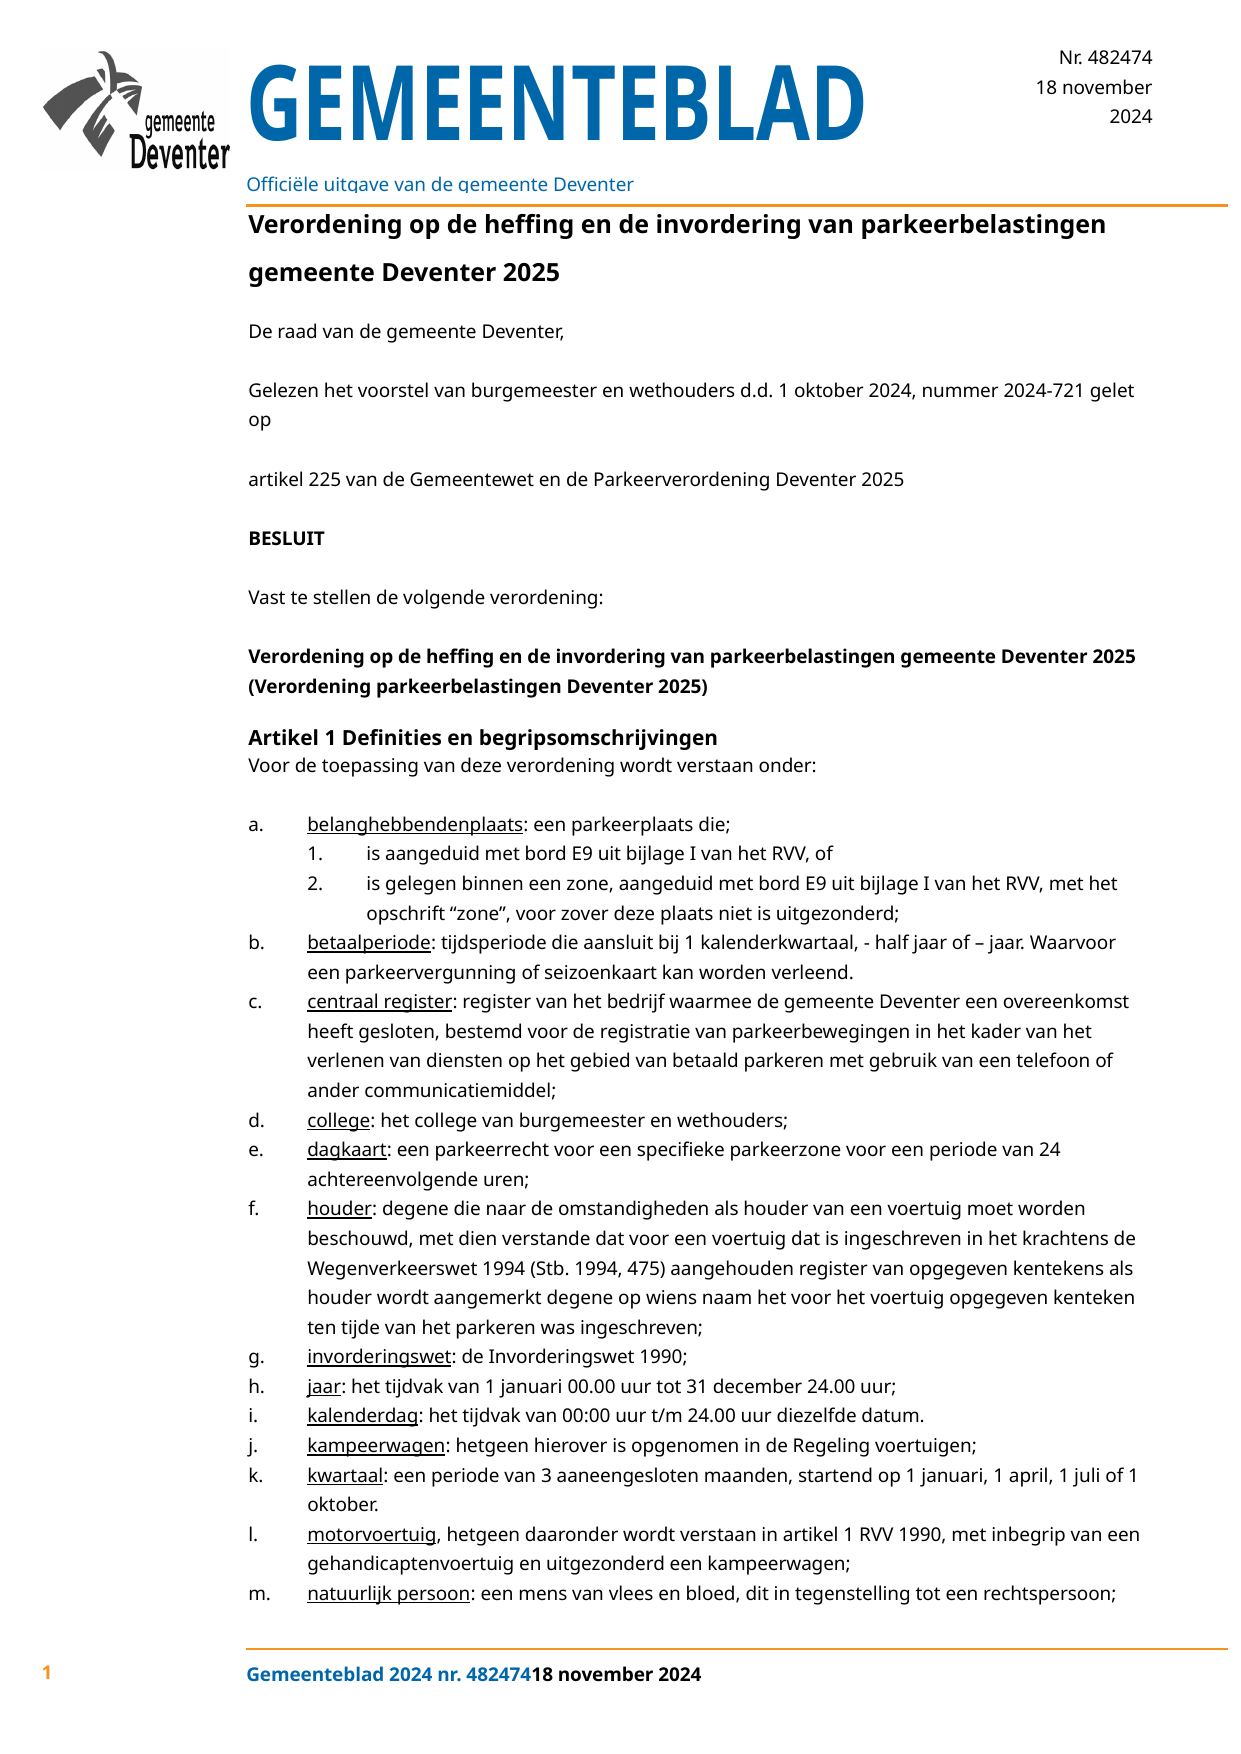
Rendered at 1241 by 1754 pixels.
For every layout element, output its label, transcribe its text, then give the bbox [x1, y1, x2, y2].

picture [41, 47, 231, 172]
list betaalperiode: tijdsperiode die aansluit bij 1 kalenderkwartaal, - half jaar of – jaar. Waarvoor een parkeervergunning of seizoenkaart kan worden verleend. [248, 929, 1152, 984]
list motorvoertuig, hetgeen daaronder wordt verstaan in artikel 1 RVV 1990, met inbegrip van een gehandicaptenvoertuig en uitgezonderd een kampeerwagen; [248, 1521, 1152, 1576]
list houder: degene die naar de omstandigheden als houder van een voertuig moet worden beschouwd, met dien verstande dat voor een voertuig dat is ingeschreven in het krachtens de Wegenverkeerswet 1994 (Stb. 1994, 475) aangehouden register van opgegeven kentekens als houder wordt aangemerkt degene op wiens naam het voor het voertuig opgegeven kenteken ten tijde van het parkeren was ingeschreven; [248, 1196, 1152, 1339]
text Gelezen het voorstel van burgemeester en wethouders d.d. 1 oktober 2024, nummer 2024-721 gelet op [248, 377, 1152, 432]
text artikel 225 van de Gemeentewet en de Parkeerverordening Deventer 2025 [248, 466, 1152, 492]
text Verordening op de heffing en de invordering van parkeerbelastingen gemeente Deventer 2025 (Verordening parkeerbelastingen Deventer 2025) [248, 643, 1152, 699]
text Artikel 1 Definities en begripsomschrijvingen [248, 723, 1152, 752]
list jaar: het tijdvak van 1 januari 00.00 uur tot 31 december 24.00 uur; [248, 1373, 1152, 1399]
text Verordening op de heffing en de invordering van parkeerbelastingen gemeente Deventer 2025 [248, 207, 1152, 288]
list college: het college van burgemeester en wethouders; [248, 1107, 1152, 1132]
list is gelegen binnen een zone, aangeduid met bord E9 uit bijlage I van het RVV, met het opschrift “zone”, voor zover deze plaats niet is uitgezonderd; [307, 870, 1152, 925]
text Vast te stellen de volgende verordening: [248, 584, 1152, 610]
list invorderingswet: de Invorderingswet 1990; [248, 1343, 1152, 1369]
list kwartaal: een periode van 3 aaneengesloten maanden, startend op 1 januari, 1 april, 1 juli of 1 oktober. [248, 1462, 1152, 1517]
list belanghebbendenplaats: een parkeerplaats die; [248, 811, 1152, 837]
list centraal register: register van het bedrijf waarmee de gemeente Deventer een overeenkomst heeft gesloten, bestemd voor de registratie van parkeerbewegingen in het kader van het verlenen van diensten op het gebied van betaald parkeren met gebruik van een telefoon of ander communicatiemiddel; [248, 988, 1152, 1103]
list kampeerwagen: hetgeen hierover is opgenomen in de Regeling voertuigen; [248, 1432, 1152, 1458]
list dagkaart: een parkeerrecht voor een specifieke parkeerzone voor een periode van 24 achtereenvolgende uren; [248, 1136, 1152, 1192]
text BESLUIT [248, 525, 1152, 551]
text De raad van de gemeente Deventer, [248, 318, 1152, 344]
text Voor de toepassing van deze verordening wordt verstaan onder: [248, 752, 1152, 777]
list natuurlijk persoon: een mens van vlees en bloed, dit in tegenstelling tot een rechtspersoon; [248, 1580, 1152, 1606]
list kalenderdag: het tijdvak van 00:00 uur t/m 24.00 uur diezelfde datum. [248, 1403, 1152, 1428]
list is aangeduid met bord E9 uit bijlage I van het RVV, of [307, 841, 1152, 866]
